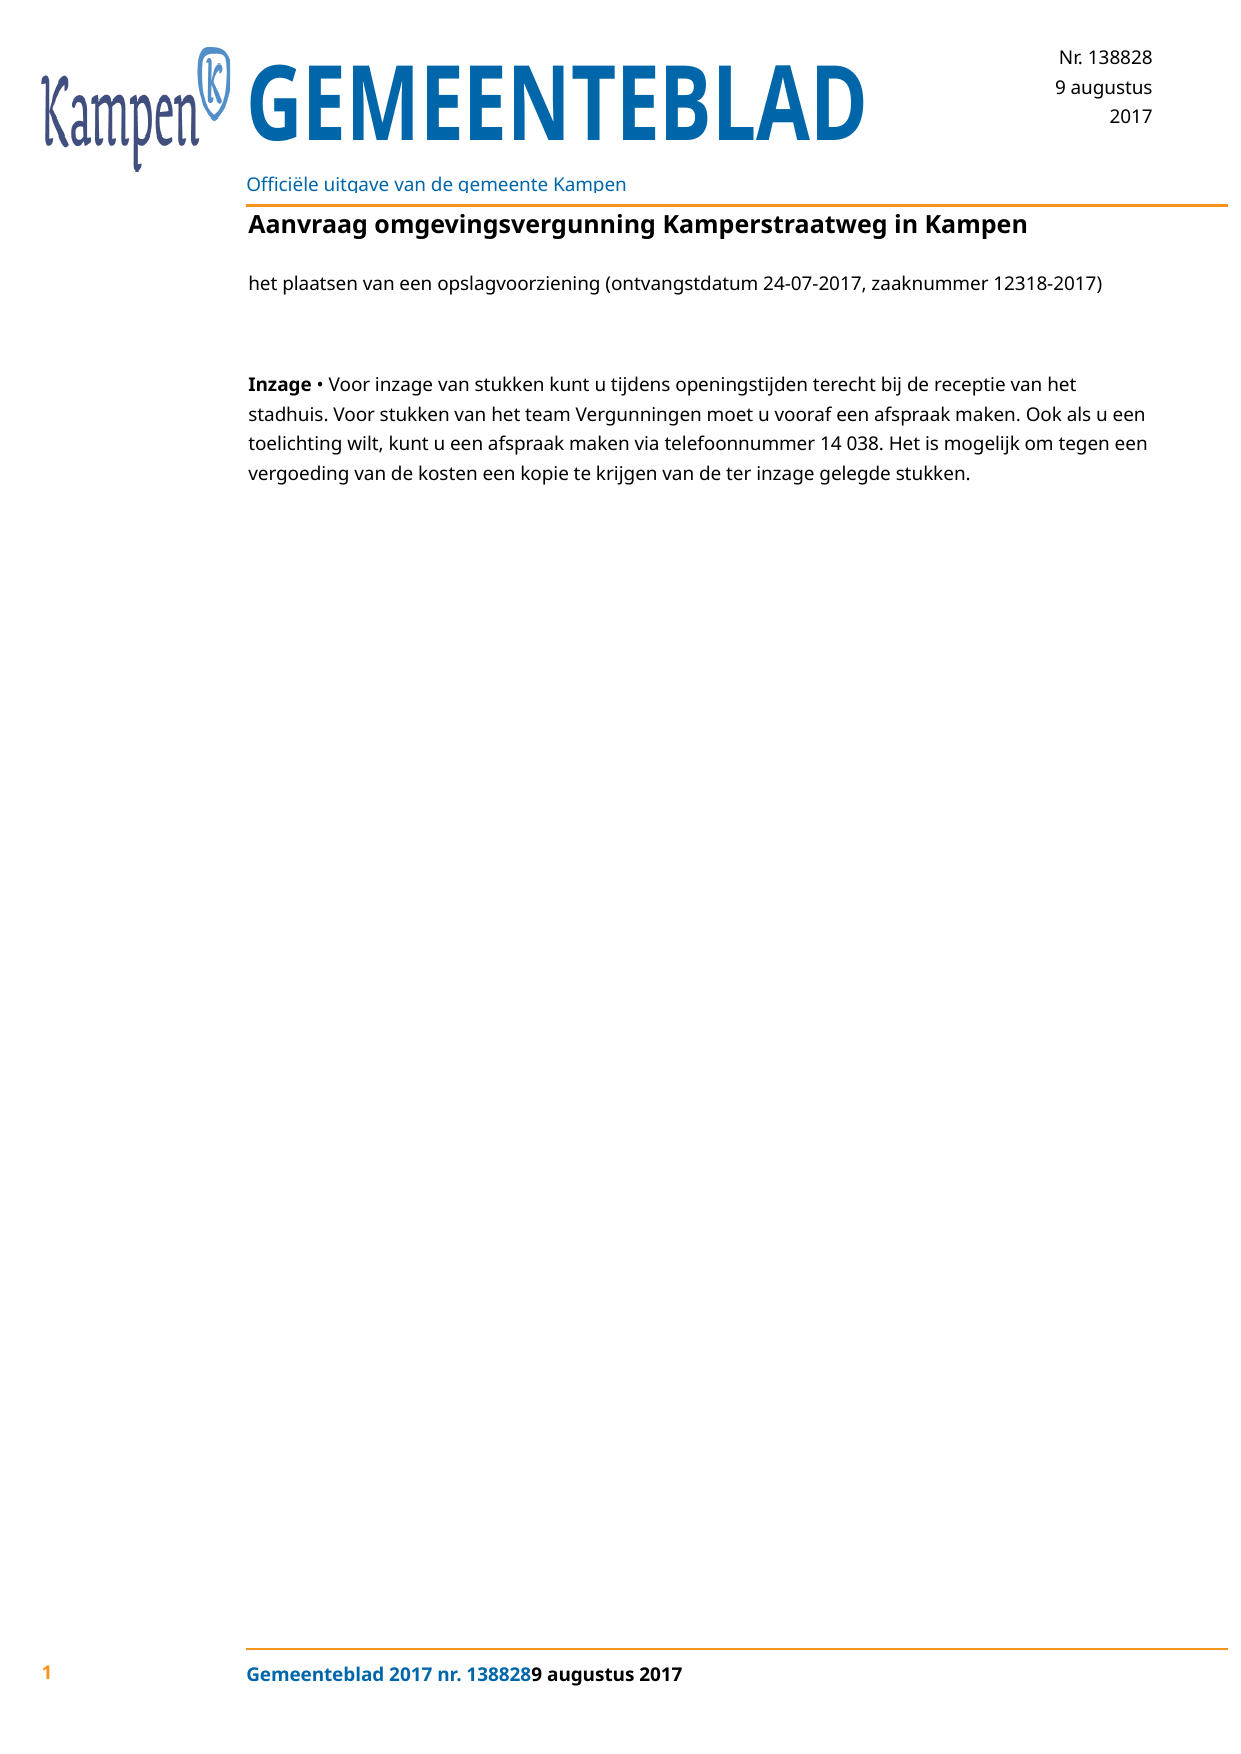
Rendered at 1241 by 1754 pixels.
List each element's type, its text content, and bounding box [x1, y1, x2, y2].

picture [41, 47, 231, 172]
text Inzage • Voor inzage van stukken kunt u tijdens openingstijden terecht bij de receptie van het stadhuis. Voor stukken van het team Vergunningen moet u vooraf een afspraak maken. Ook als u een toelichting wilt, kunt u een afspraak maken via telefoonnummer 14 038. Het is mogelijk om tegen een vergoeding van de kosten een kopie te krijgen van de ter inzage gelegde stukken. [248, 371, 1152, 486]
text het plaatsen van een opslagvoorziening (ontvangstdatum 24-07-2017, zaaknummer 12318-2017) [248, 270, 1152, 296]
text Aanvraag omgevingsvergunning Kamperstraatweg in Kampen [248, 207, 1152, 241]
